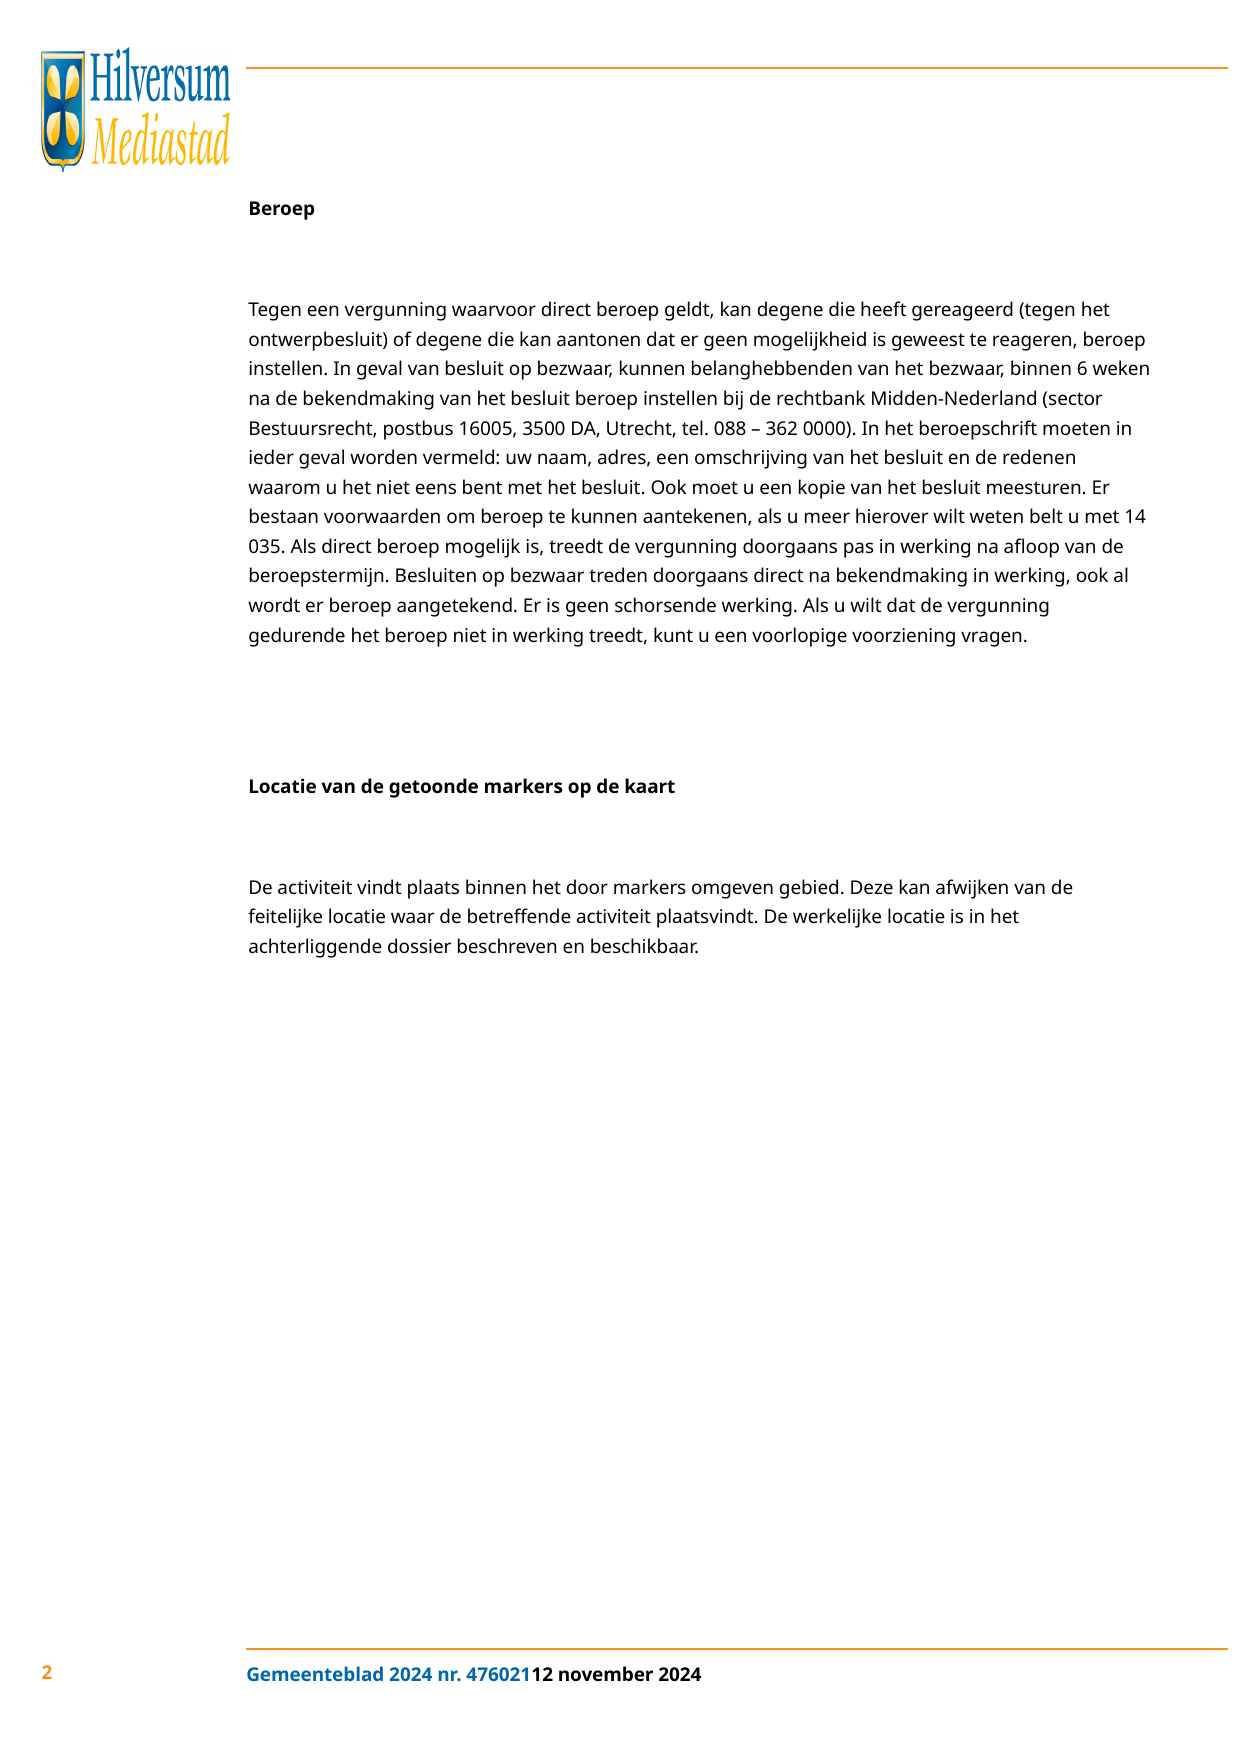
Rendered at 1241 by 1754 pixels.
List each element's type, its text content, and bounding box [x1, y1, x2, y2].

text Tegen een vergunning waarvoor direct beroep geldt, kan degene die heeft gereageerd (tegen het ontwerpbesluit) of degene die kan aantonen dat er geen mogelijkheid is geweest te reageren, beroep instellen. In geval van besluit op bezwaar, kunnen belanghebbenden van het bezwaar, binnen 6 weken na de bekendmaking van het besluit beroep instellen bij de rechtbank Midden-Nederland (sector Bestuursrecht, postbus 16005, 3500 DA, Utrecht, tel. 088 – 362 0000). In het beroepschrift moeten in ieder geval worden vermeld: uw naam, adres, een omschrijving van het besluit en de redenen waarom u het niet eens bent met het besluit. Ook moet u een kopie van het besluit meesturen. Er bestaan voorwaarden om beroep te kunnen aantekenen, als u meer hierover wilt weten belt u met 14 035. Als direct beroep mogelijk is, treedt de vergunning doorgaans pas in werking na afloop van de beroepstermijn. Besluiten op bezwaar treden doorgaans direct na bekendmaking in werking, ook al wordt er beroep aangetekend. Er is geen schorsende werking. Als u wilt dat de vergunning gedurende het beroep niet in werking treedt, kunt u een voorlopige voorziening vragen. [248, 296, 1152, 648]
text Beroep [248, 196, 1152, 221]
text Locatie van de getoonde markers op de kaart [248, 773, 1152, 799]
text De activiteit vindt plaats binnen het door markers omgeven gebied. Deze kan afwijken van de feitelijke locatie waar de betreffende activiteit plaatsvindt. De werkelijke locatie is in het achterliggende dossier beschreven en beschikbaar. [248, 874, 1152, 959]
picture [41, 47, 231, 172]
